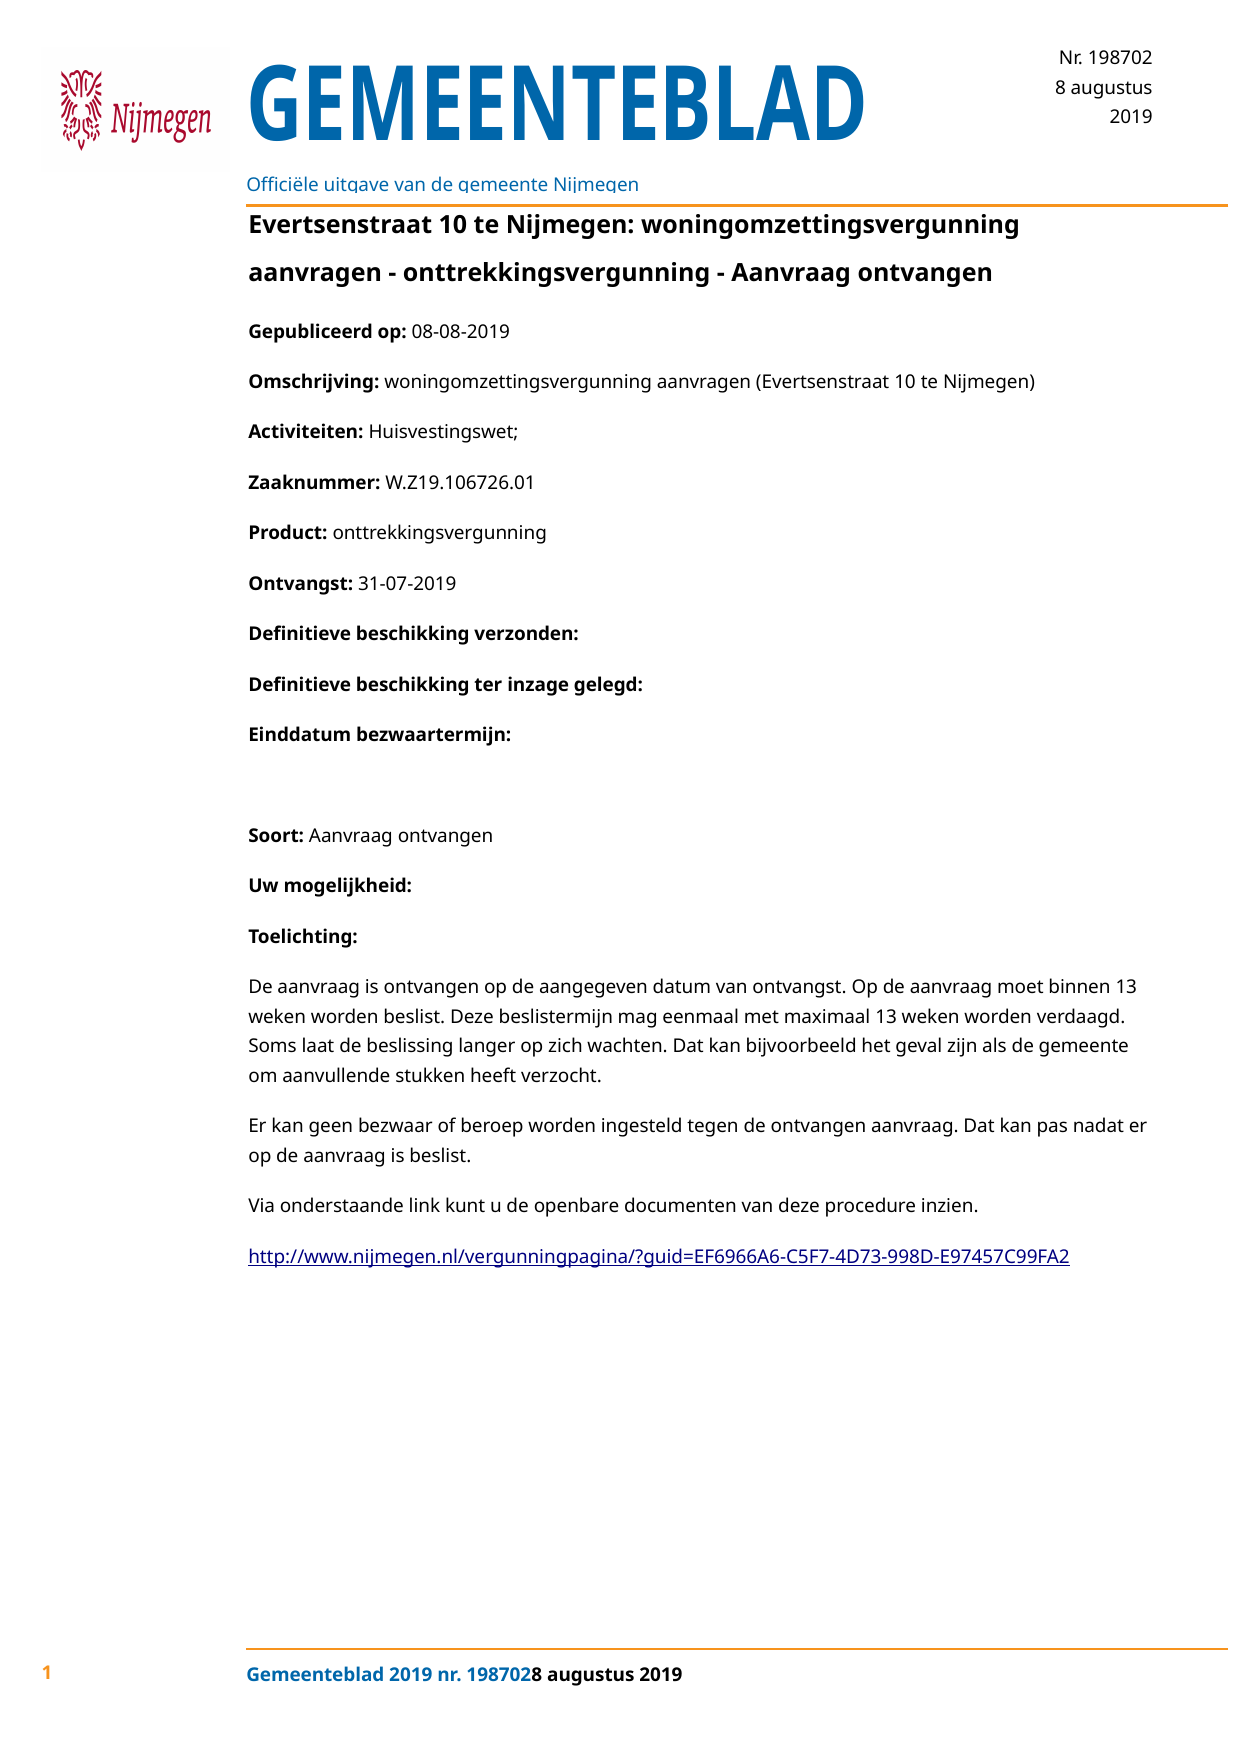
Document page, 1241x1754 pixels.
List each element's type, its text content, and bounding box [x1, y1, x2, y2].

text Gepubliceerd op: 08-08-2019 [248, 318, 1152, 344]
text De aanvraag is ontvangen op de aangegeven datum van ontvangst. Op de aanvraag moet binnen 13 weken worden beslist. Deze beslistermijn mag eenmaal met maximaal 13 weken worden verdaagd. Soms laat de beslissing langer op zich wachten. Dat kan bijvoorbeeld het geval zijn als de gemeente om aanvullende stukken heeft verzocht. [248, 973, 1152, 1088]
text Zaaknummer: W.Z19.106726.01 [248, 469, 1152, 495]
text Toelichting: [248, 923, 1152, 949]
text Activiteiten: Huisvestingswet; [248, 419, 1152, 444]
text Ontvangst: 31-07-2019 [248, 570, 1152, 596]
text Einddatum bezwaartermijn: [248, 721, 1152, 747]
text Definitieve beschikking verzonden: [248, 620, 1152, 646]
text Via onderstaande link kunt u de openbare documenten van deze procedure inzien. [248, 1192, 1152, 1218]
text Er kan geen bezwaar of beroep worden ingesteld tegen de ontvangen aanvraag. Dat kan pas nadat er op de aanvraag is beslist. [248, 1112, 1152, 1168]
text Evertsenstraat 10 te Nijmegen: woningomzettingsvergunning aanvragen - onttrekkingsvergunning - Aanvraag ontvangen [248, 207, 1152, 288]
text Product: onttrekkingsvergunning [248, 519, 1152, 545]
text Soort: Aanvraag ontvangen [248, 822, 1152, 848]
text http://www.nijmegen.nl/vergunningpagina/?guid=EF6966A6-C5F7-4D73-998D-E97457C99FA2 [248, 1243, 1152, 1269]
text Omschrijving: woningomzettingsvergunning aanvragen (Evertsenstraat 10 te Nijmegen) [248, 368, 1152, 394]
picture [41, 47, 231, 172]
text Uw mogelijkheid: [248, 872, 1152, 898]
text Definitieve beschikking ter inzage gelegd: [248, 671, 1152, 697]
